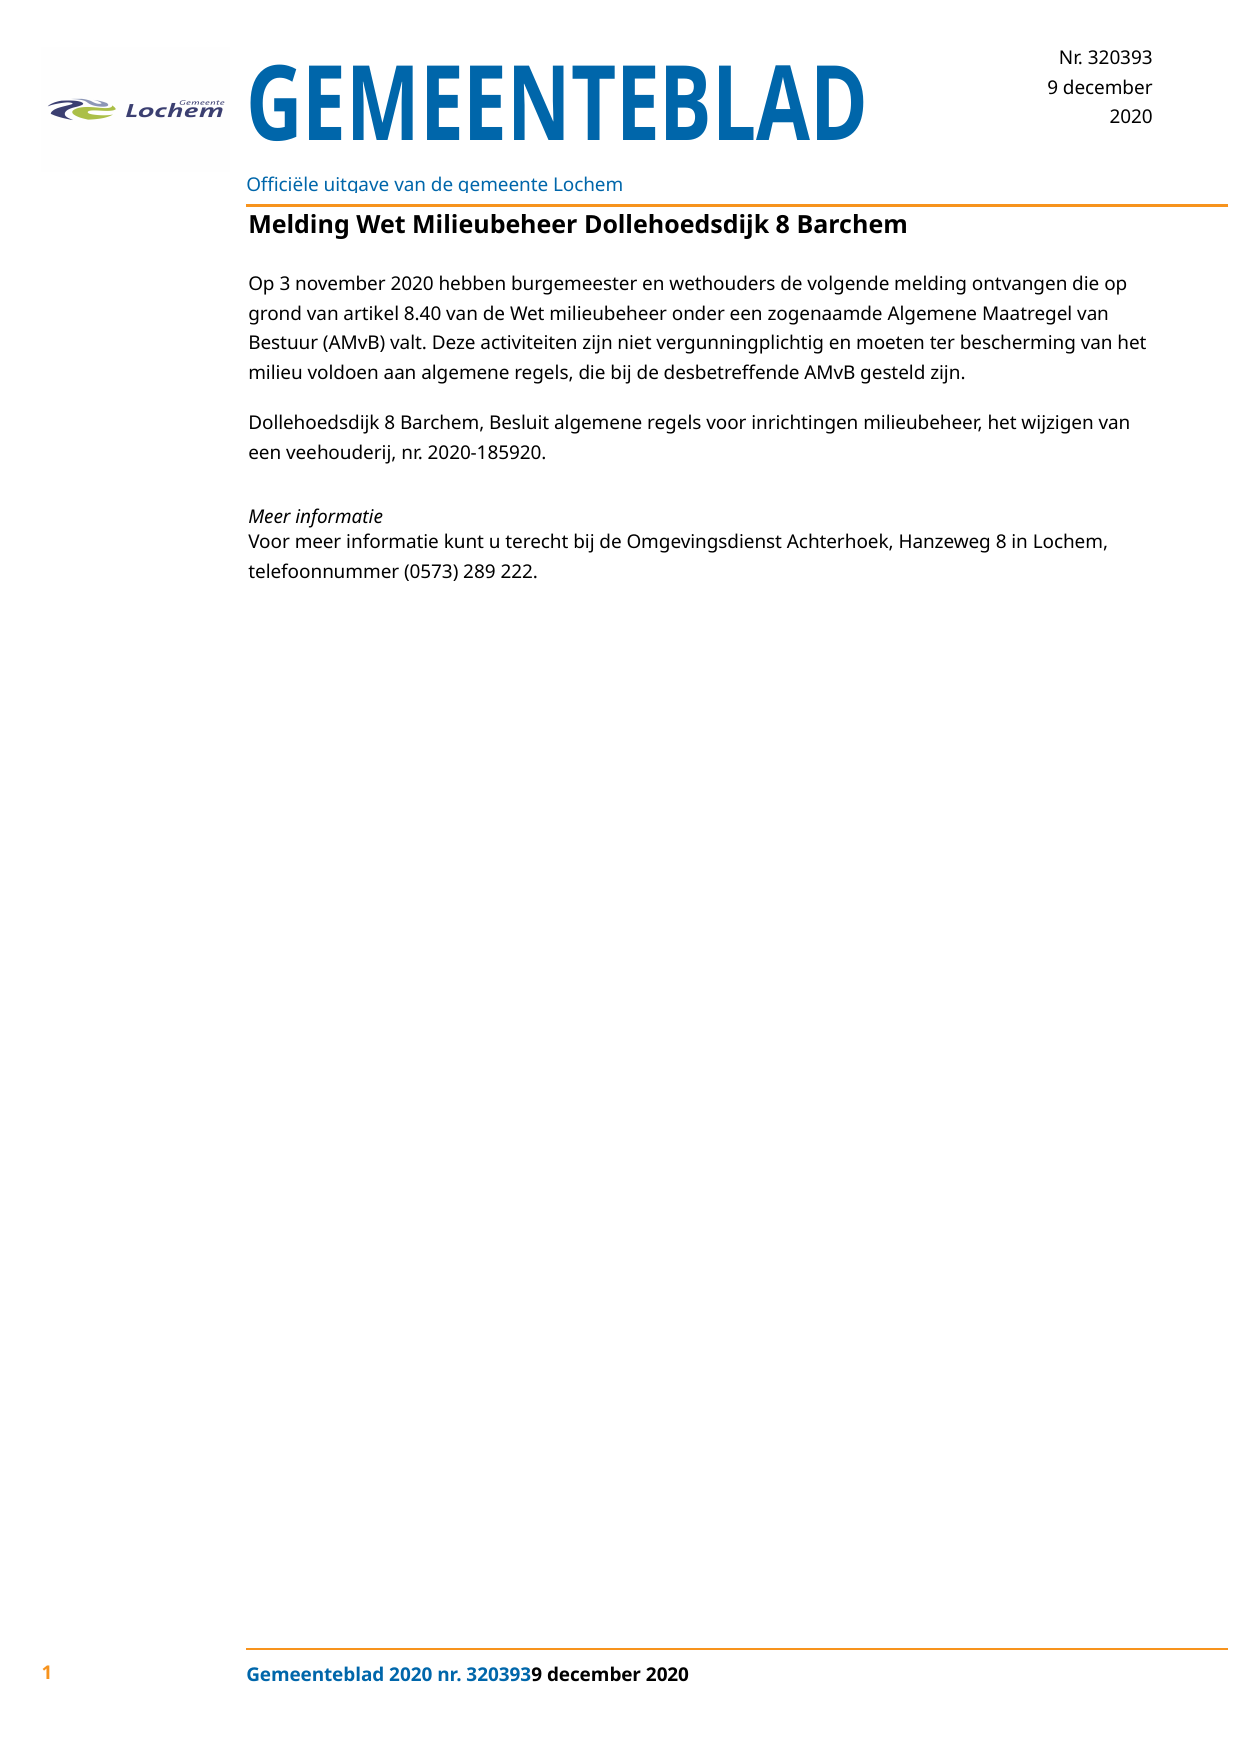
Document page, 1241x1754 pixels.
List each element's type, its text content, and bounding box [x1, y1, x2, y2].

text Meer informatie [248, 503, 1152, 529]
text Dollehoedsdijk 8 Barchem, Besluit algemene regels voor inrichtingen milieubeheer, het wijzigen van een veehouderij, nr. 2020-185920. [248, 409, 1152, 465]
text Op 3 november 2020 hebben burgemeester en wethouders de volgende melding ontvangen die op grond van artikel 8.40 van de Wet milieubeheer onder een zogenaamde Algemene Maatregel van Bestuur (AMvB) valt. Deze activiteiten zijn niet vergunningplichtig en moeten ter bescherming van het milieu voldoen aan algemene regels, die bij de desbetreffende AMvB gesteld zijn. [248, 270, 1152, 385]
text Voor meer informatie kunt u terecht bij de Omgevingsdienst Achterhoek, Hanzeweg 8 in Lochem, telefoonnummer (0573) 289 222. [248, 529, 1152, 584]
text Melding Wet Milieubeheer Dollehoedsdijk 8 Barchem [248, 207, 1152, 241]
picture [41, 47, 231, 172]
